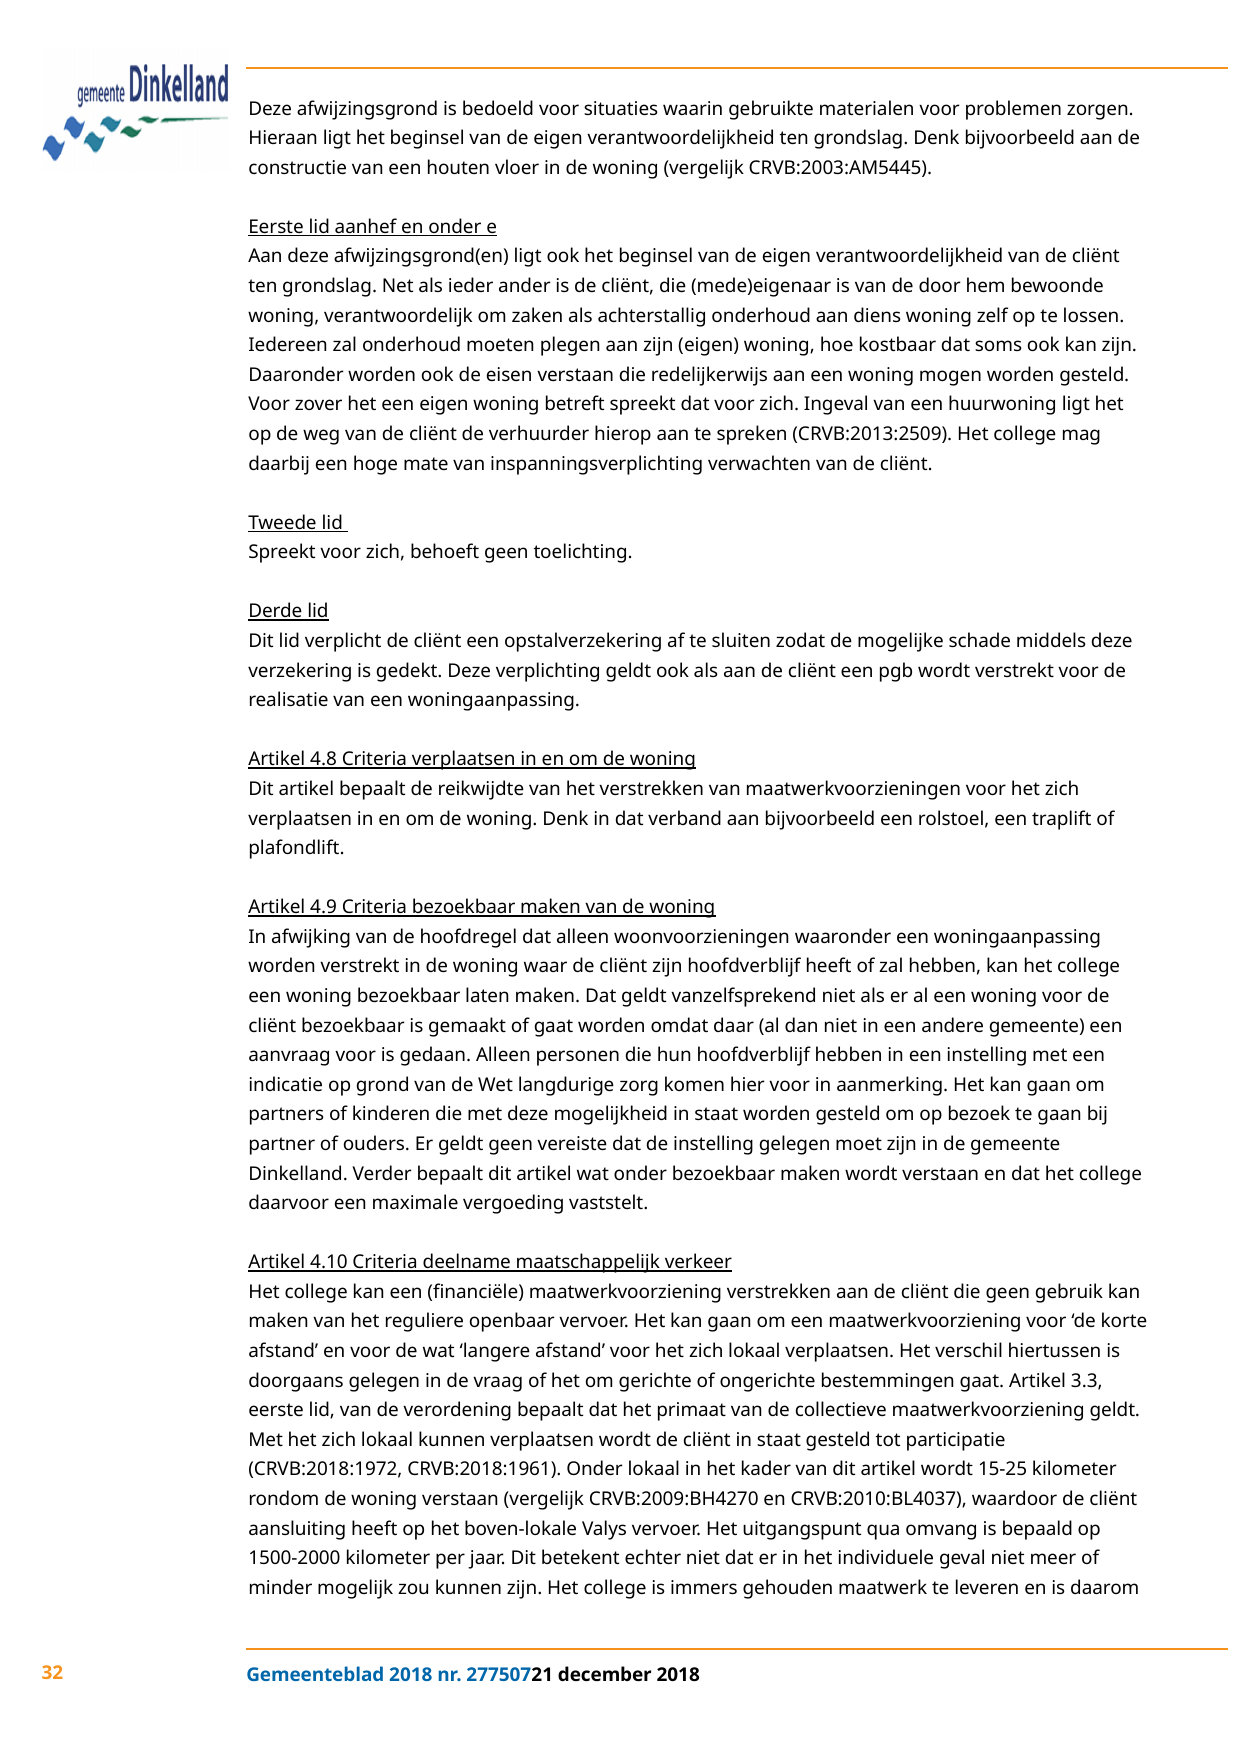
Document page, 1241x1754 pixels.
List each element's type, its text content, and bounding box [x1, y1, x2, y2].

text In afwijking van de hoofdregel dat alleen woonvoorzieningen waaronder een woningaanpassing worden verstrekt in de woning waar de cliënt zijn hoofdverblijf heeft of zal hebben, kan het college een woning bezoekbaar laten maken. Dat geldt vanzelfsprekend niet als er al een woning voor de cliënt bezoekbaar is gemaakt of gaat worden omdat daar (al dan niet in een andere gemeente) een aanvraag voor is gedaan. Alleen personen die hun hoofdverblijf hebben in een instelling met een indicatie op grond van de Wet langdurige zorg komen hier voor in aanmerking. Het kan gaan om partners of kinderen die met deze mogelijkheid in staat worden gesteld om op bezoek te gaan bij partner of ouders. Er geldt geen vereiste dat de instelling gelegen moet zijn in de gemeente Dinkelland. Verder bepaalt dit artikel wat onder bezoekbaar maken wordt verstaan en dat het college daarvoor een maximale vergoeding vaststelt. [248, 923, 1152, 1215]
text Tweede lid [248, 509, 1152, 535]
picture [41, 47, 231, 172]
text Artikel 4.10 Criteria deelname maatschappelijk verkeer [248, 1248, 1152, 1274]
text Dit lid verplicht de cliënt een opstalverzekering af te sluiten zodat de mogelijke schade middels deze verzekering is gedekt. Deze verplichting geldt ook als aan de cliënt een pgb wordt verstrekt voor de realisatie van een woningaanpassing. [248, 627, 1152, 712]
text Artikel 4.8 Criteria verplaatsen in en om de woning [248, 746, 1152, 771]
text Aan deze afwijzingsgrond(en) ligt ook het beginsel van de eigen verantwoordelijkheid van de cliënt ten grondslag. Net als ieder ander is de cliënt, die (mede)eigenaar is van de door hem bewoonde woning, verantwoordelijk om zaken als achterstallig onderhoud aan diens woning zelf op te lossen. Iedereen zal onderhoud moeten plegen aan zijn (eigen) woning, hoe kostbaar dat soms ook kan zijn. Daaronder worden ook de eisen verstaan die redelijkerwijs aan een woning mogen worden gesteld. Voor zover het een eigen woning betreft spreekt dat voor zich. Ingeval van een huurwoning ligt het op de weg van de cliënt de verhuurder hierop aan te spreken (CRVB:2013:2509). Het college mag daarbij een hoge mate van inspanningsverplichting verwachten van de cliënt. [248, 243, 1152, 476]
text Dit artikel bepaalt de reikwijdte van het verstrekken van maatwerkvoorzieningen voor het zich verplaatsen in en om de woning. Denk in dat verband aan bijvoorbeeld een rolstoel, een traplift of plafondlift. [248, 775, 1152, 860]
text Spreekt voor zich, behoeft geen toelichting. [248, 538, 1152, 564]
text Artikel 4.9 Criteria bezoekbaar maken van de woning [248, 893, 1152, 919]
text Derde lid [248, 598, 1152, 623]
text Het college kan een (financiële) maatwerkvoorziening verstrekken aan de cliënt die geen gebruik kan maken van het reguliere openbaar vervoer. Het kan gaan om een maatwerkvoorziening voor ‘de korte afstand’ en voor de wat ‘langere afstand’ voor het zich lokaal verplaatsen. Het verschil hiertussen is doorgaans gelegen in de vraag of het om gerichte of ongerichte bestemmingen gaat. Artikel 3.3, eerste lid, van de verordening bepaalt dat het primaat van de collectieve maatwerkvoorziening geldt. Met het zich lokaal kunnen verplaatsen wordt de cliënt in staat gesteld tot participatie (CRVB:2018:1972, CRVB:2018:1961). Onder lokaal in het kader van dit artikel wordt 15-25 kilometer rondom de woning verstaan (vergelijk CRVB:2009:BH4270 en CRVB:2010:BL4037), waardoor de cliënt aansluiting heeft op het boven-lokale Valys vervoer. Het uitgangspunt qua omvang is bepaald op 1500-2000 kilometer per jaar. Dit betekent echter niet dat er in het individuele geval niet meer of minder mogelijk zou kunnen zijn. Het college is immers gehouden maatwerk te leveren en is daarom [248, 1278, 1152, 1600]
text Eerste lid aanhef en onder e [248, 213, 1152, 239]
text Deze afwijzingsgrond is bedoeld voor situaties waarin gebruikte materialen voor problemen zorgen. Hieraan ligt het beginsel van de eigen verantwoordelijkheid ten grondslag. Denk bijvoorbeeld aan de constructie van een houten vloer in de woning (vergelijk CRVB:2003:AM5445). [248, 95, 1152, 180]
